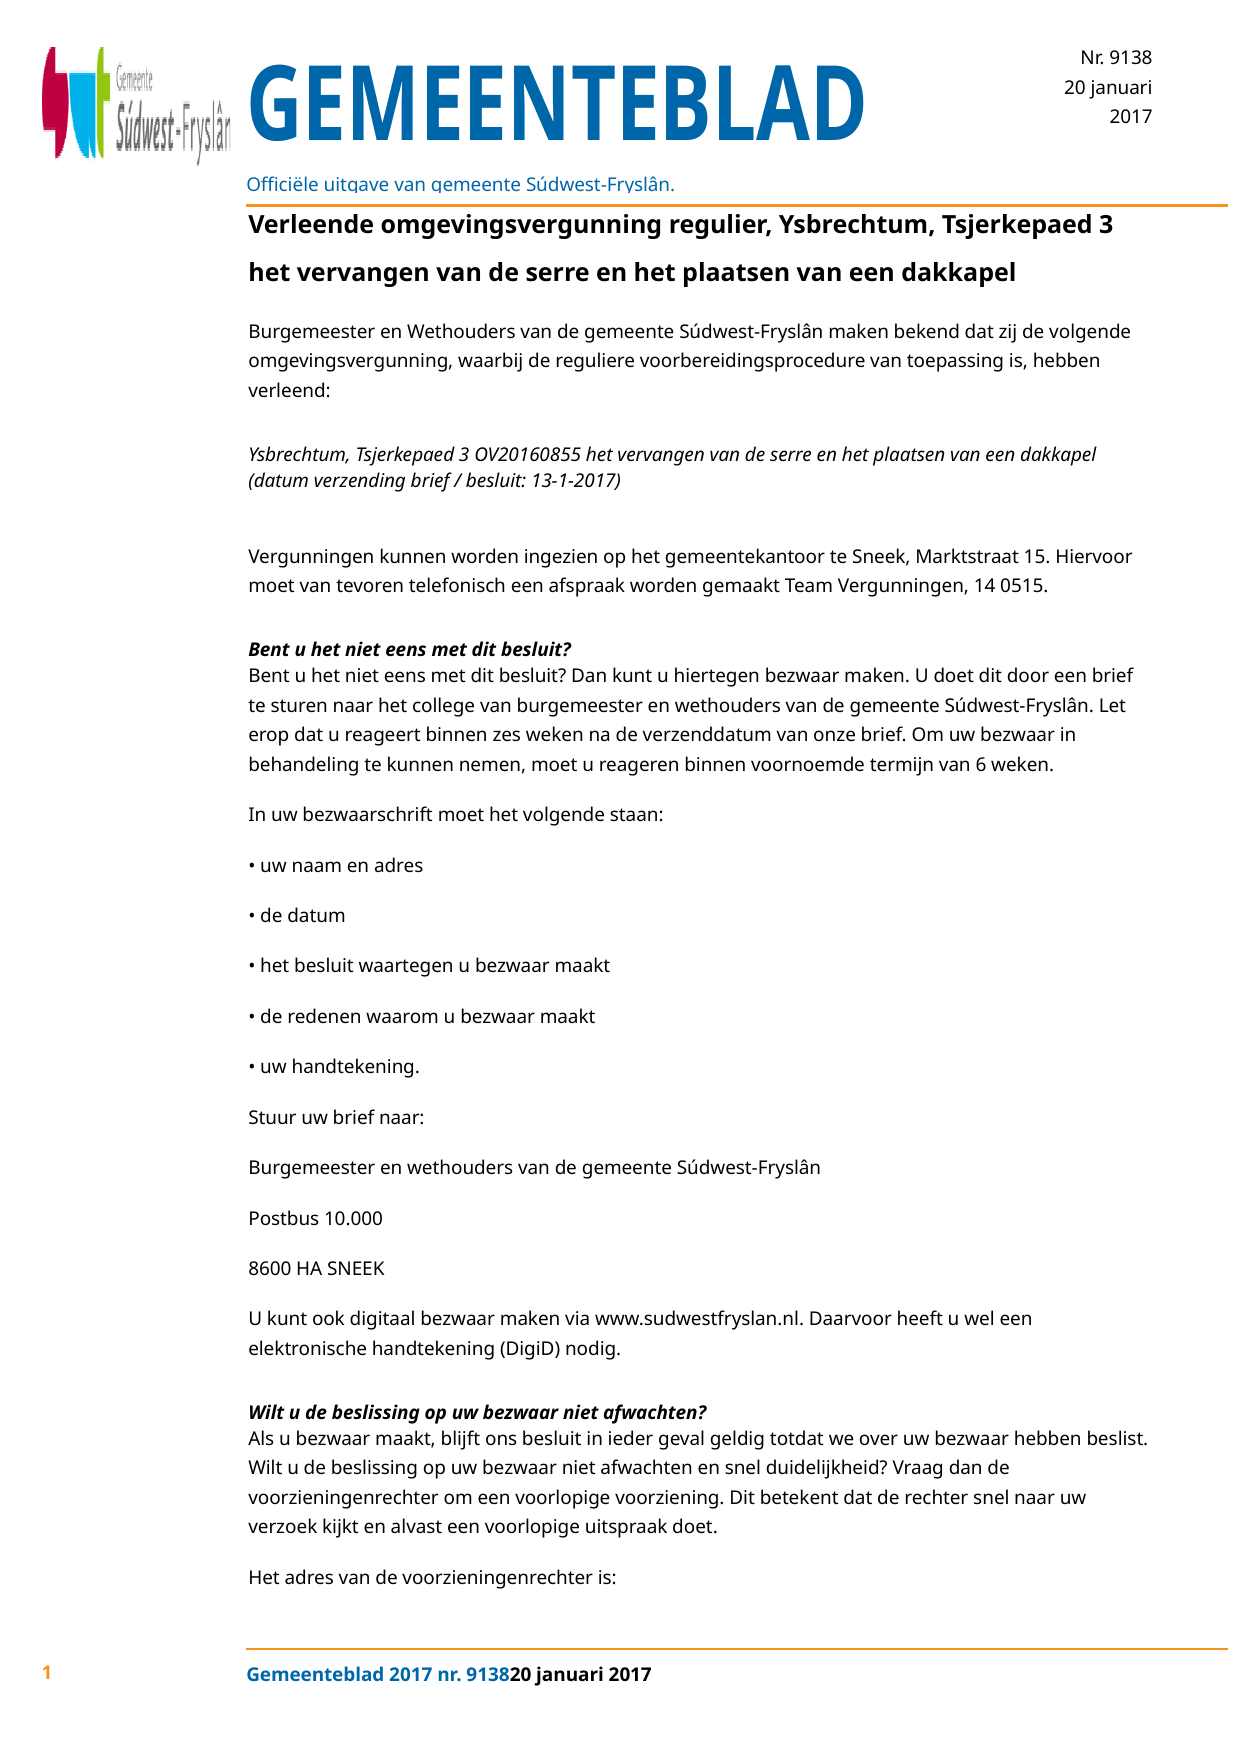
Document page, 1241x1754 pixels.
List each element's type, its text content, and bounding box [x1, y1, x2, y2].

text Burgemeester en Wethouders van de gemeente Súdwest-Fryslân maken bekend dat zij de volgende omgevingsvergunning, waarbij de reguliere voorbereidingsprocedure van toepassing is, hebben verleend: [248, 318, 1152, 403]
text 8600 HA SNEEK [248, 1255, 1152, 1281]
text Postbus 10.000 [248, 1205, 1152, 1230]
text Het adres van de voorzieningenrechter is: [248, 1564, 1152, 1590]
text • uw handtekening. [248, 1053, 1152, 1079]
text Ysbrechtum, Tsjerkepaed 3 OV20160855 het vervangen van de serre en het plaatsen van een dakkapel (datum verzending brief / besluit: 13-1-2017) [248, 441, 1152, 492]
text Vergunningen kunnen worden ingezien op het gemeentekantoor te Sneek, Marktstraat 15. Hiervoor moet van tevoren telefonisch een afspraak worden gemaakt Team Vergunningen, 14 0515. [248, 543, 1152, 598]
text Als u bezwaar maakt, blijft ons besluit in ieder geval geldig totdat we over uw bezwaar hebben beslist. Wilt u de beslissing op uw bezwaar niet afwachten en snel duidelijkheid? Vraag dan de voorzieningenrechter om een voorlopige voorziening. Dit betekent dat de rechter snel naar uw verzoek kijkt en alvast een voorlopige uitspraak doet. [248, 1425, 1152, 1539]
text • het besluit waartegen u bezwaar maakt [248, 953, 1152, 978]
text Stuur uw brief naar: [248, 1104, 1152, 1129]
text • de redenen waarom u bezwaar maakt [248, 1003, 1152, 1029]
picture [41, 47, 231, 172]
text Bent u het niet eens met dit besluit? Dan kunt u hiertegen bezwaar maken. U doet dit door een brief te sturen naar het college van burgemeester en wethouders van de gemeente Súdwest-Fryslân. Let erop dat u reageert binnen zes weken na de verzenddatum van onze brief. Om uw bezwaar in behandeling te kunnen nemen, moet u reageren binnen voornoemde termijn van 6 weken. [248, 662, 1152, 777]
text Burgemeester en wethouders van de gemeente Súdwest-Fryslân [248, 1154, 1152, 1180]
text U kunt ook digitaal bezwaar maken via www.sudwestfryslan.nl. Daarvoor heeft u wel een elektronische handtekening (DigiD) nodig. [248, 1306, 1152, 1361]
text • de datum [248, 902, 1152, 928]
text Wilt u de beslissing op uw bezwaar niet afwachten? [248, 1399, 1152, 1425]
text • uw naam en adres [248, 852, 1152, 877]
text Bent u het niet eens met dit besluit? [248, 636, 1152, 662]
text Verleende omgevingsvergunning regulier, Ysbrechtum, Tsjerkepaed 3 het vervangen van de serre en het plaatsen van een dakkapel [248, 207, 1152, 288]
text In uw bezwaarschrift moet het volgende staan: [248, 801, 1152, 827]
